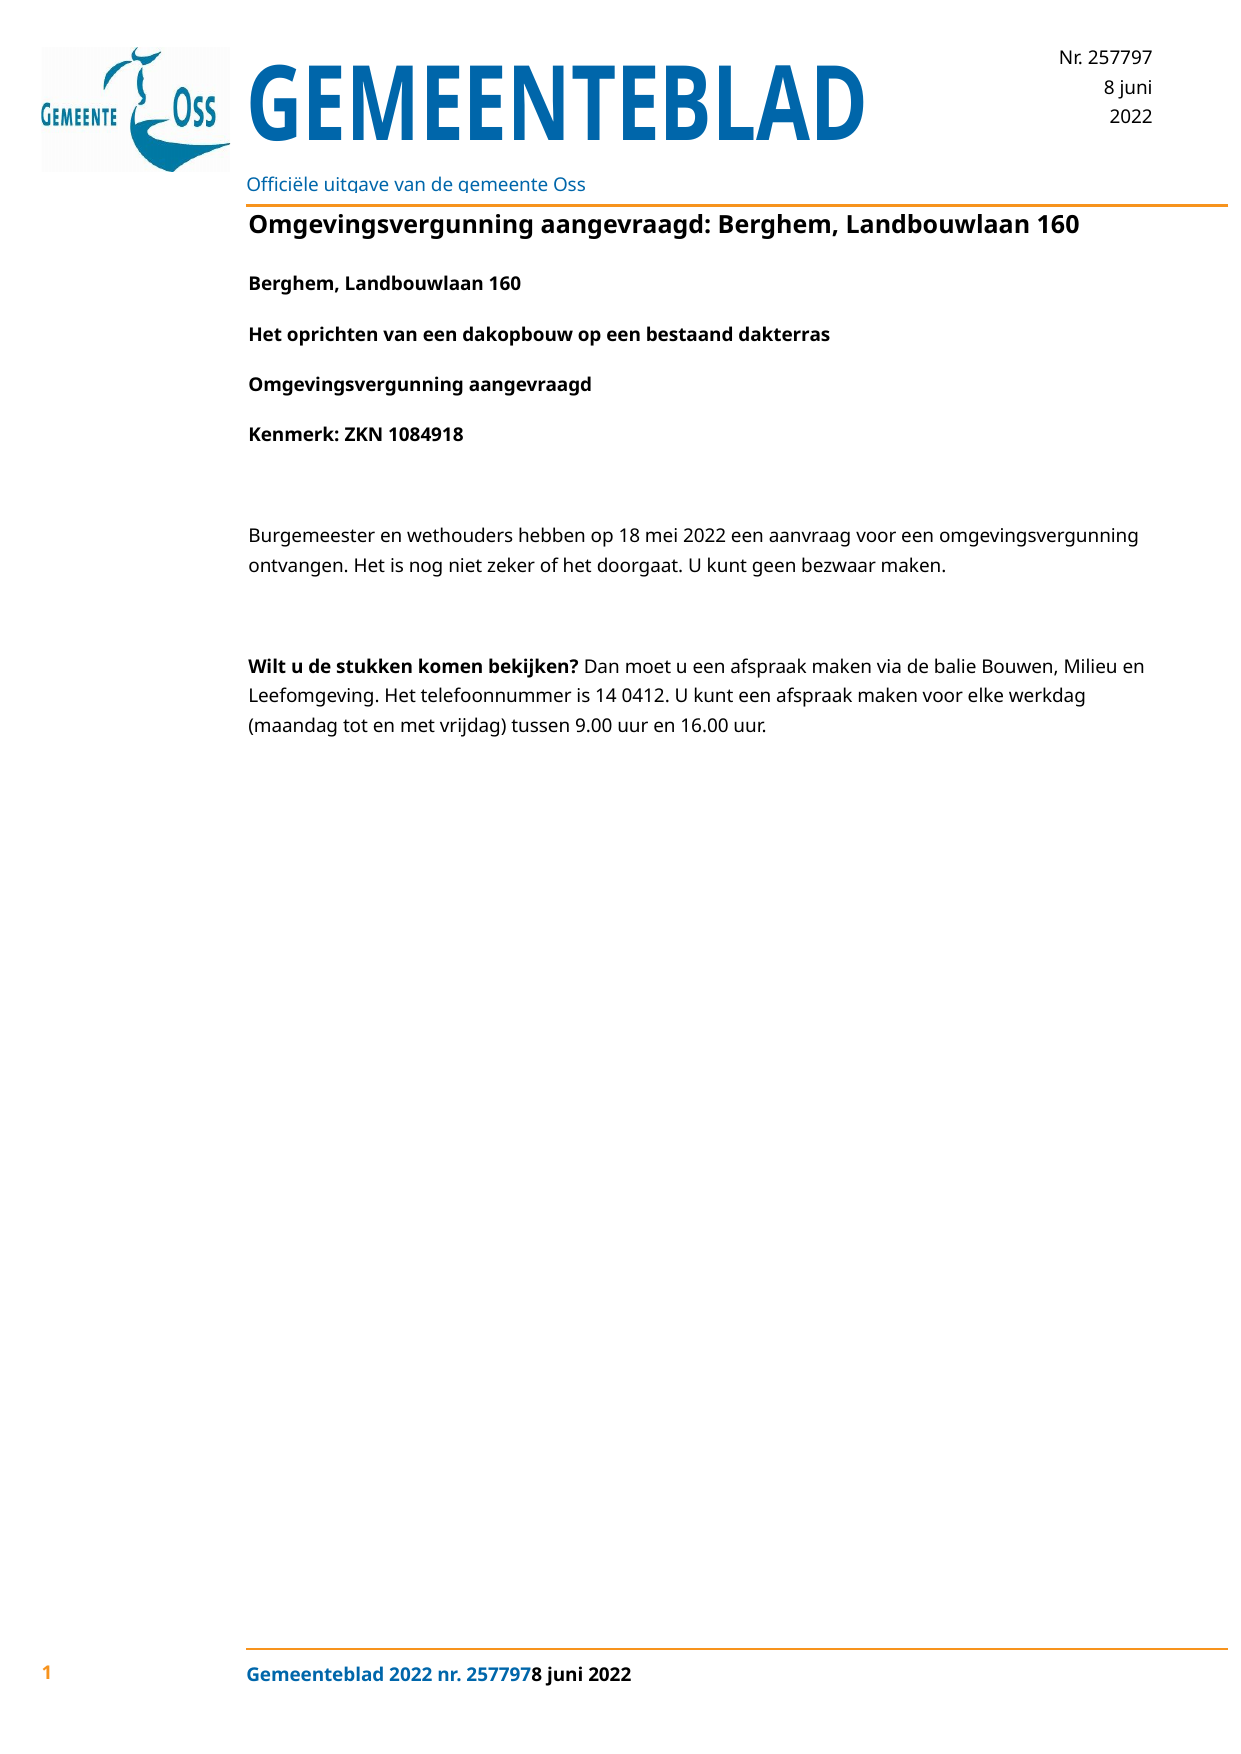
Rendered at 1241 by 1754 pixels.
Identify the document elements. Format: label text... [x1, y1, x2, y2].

text Berghem, Landbouwlaan 160 [248, 270, 1152, 296]
text Wilt u de stukken komen bekijken? Dan moet u een afspraak maken via de balie Bouwen, Milieu en Leefomgeving. Het telefoonnummer is 14 0412. U kunt een afspraak maken voor elke werkdag (maandag tot en met vrijdag) tussen 9.00 uur en 16.00 uur. [248, 653, 1152, 738]
text Omgevingsvergunning aangevraagd [248, 371, 1152, 397]
text Kenmerk: ZKN 1084918 [248, 422, 1152, 447]
picture [41, 47, 231, 172]
text Burgemeester en wethouders hebben op 18 mei 2022 een aanvraag voor een omgevingsvergunning ontvangen. Het is nog niet zeker of het doorgaat. U kunt geen bezwaar maken. [248, 522, 1152, 578]
text Omgevingsvergunning aangevraagd: Berghem, Landbouwlaan 160 [248, 207, 1152, 241]
text Het oprichten van een dakopbouw op een bestaand dakterras [248, 321, 1152, 346]
